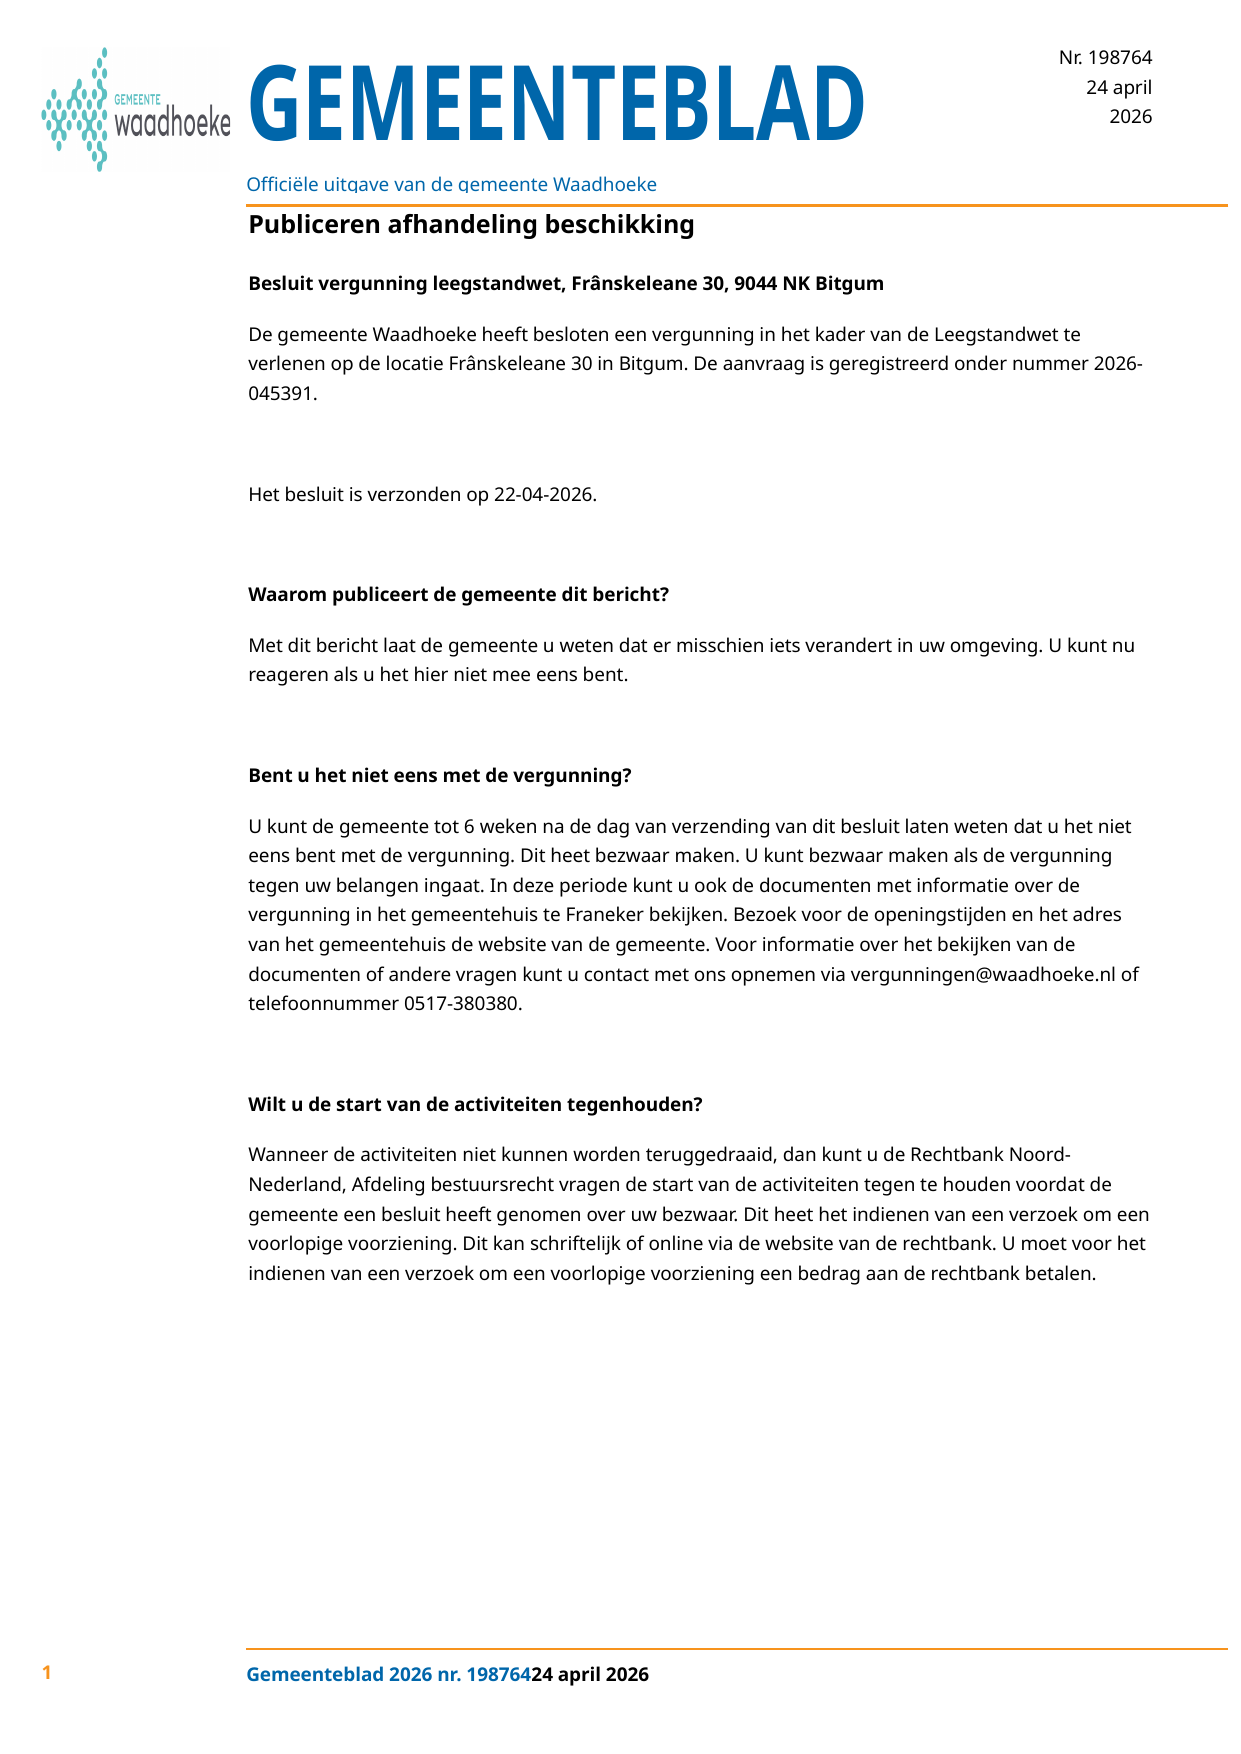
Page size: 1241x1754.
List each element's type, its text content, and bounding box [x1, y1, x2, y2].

text U kunt de gemeente tot 6 weken na de dag van verzending van dit besluit laten weten dat u het niet eens bent met de vergunning. Dit heet bezwaar maken. U kunt bezwaar maken als de vergunning tegen uw belangen ingaat. In deze periode kunt u ook de documenten met informatie over de vergunning in het gemeentehuis te Franeker bekijken. Bezoek voor de openingstijden en het adres van het gemeentehuis de website van de gemeente. Voor informatie over het bekijken van de documenten of andere vragen kunt u contact met ons opnemen via vergunningen@waadhoeke.nl of telefoonnummer 0517-380380. [248, 813, 1152, 1016]
text Publiceren afhandeling beschikking [248, 207, 1152, 241]
text Bent u het niet eens met de vergunning? [248, 762, 1152, 788]
text Waarom publiceert de gemeente dit bericht? [248, 582, 1152, 607]
text Wilt u de start van de activiteiten tegenhouden? [248, 1091, 1152, 1117]
picture [41, 47, 231, 172]
text Wanneer de activiteiten niet kunnen worden teruggedraaid, dan kunt u de Rechtbank Noord-Nederland, Afdeling bestuursrecht vragen de start van de activiteiten tegen te houden voordat de gemeente een besluit heeft genomen over uw bezwaar. Dit heet het indienen van een verzoek om een voorlopige voorziening. Dit kan schriftelijk of online via de website van de rechtbank. U moet voor het indienen van een verzoek om een voorlopige voorziening een bedrag aan de rechtbank betalen. [248, 1142, 1152, 1286]
text Met dit bericht laat de gemeente u weten dat er misschien iets verandert in uw omgeving. U kunt nu reageren als u het hier niet mee eens bent. [248, 632, 1152, 687]
text Het besluit is verzonden op 22-04-2026. [248, 481, 1152, 506]
text Besluit vergunning leegstandwet, Frânskeleane 30, 9044 NK Bitgum [248, 270, 1152, 296]
text De gemeente Waadhoeke heeft besloten een vergunning in het kader van de Leegstandwet te verlenen op de locatie Frânskeleane 30 in Bitgum. De aanvraag is geregistreerd onder nummer 2026-045391. [248, 321, 1152, 406]
